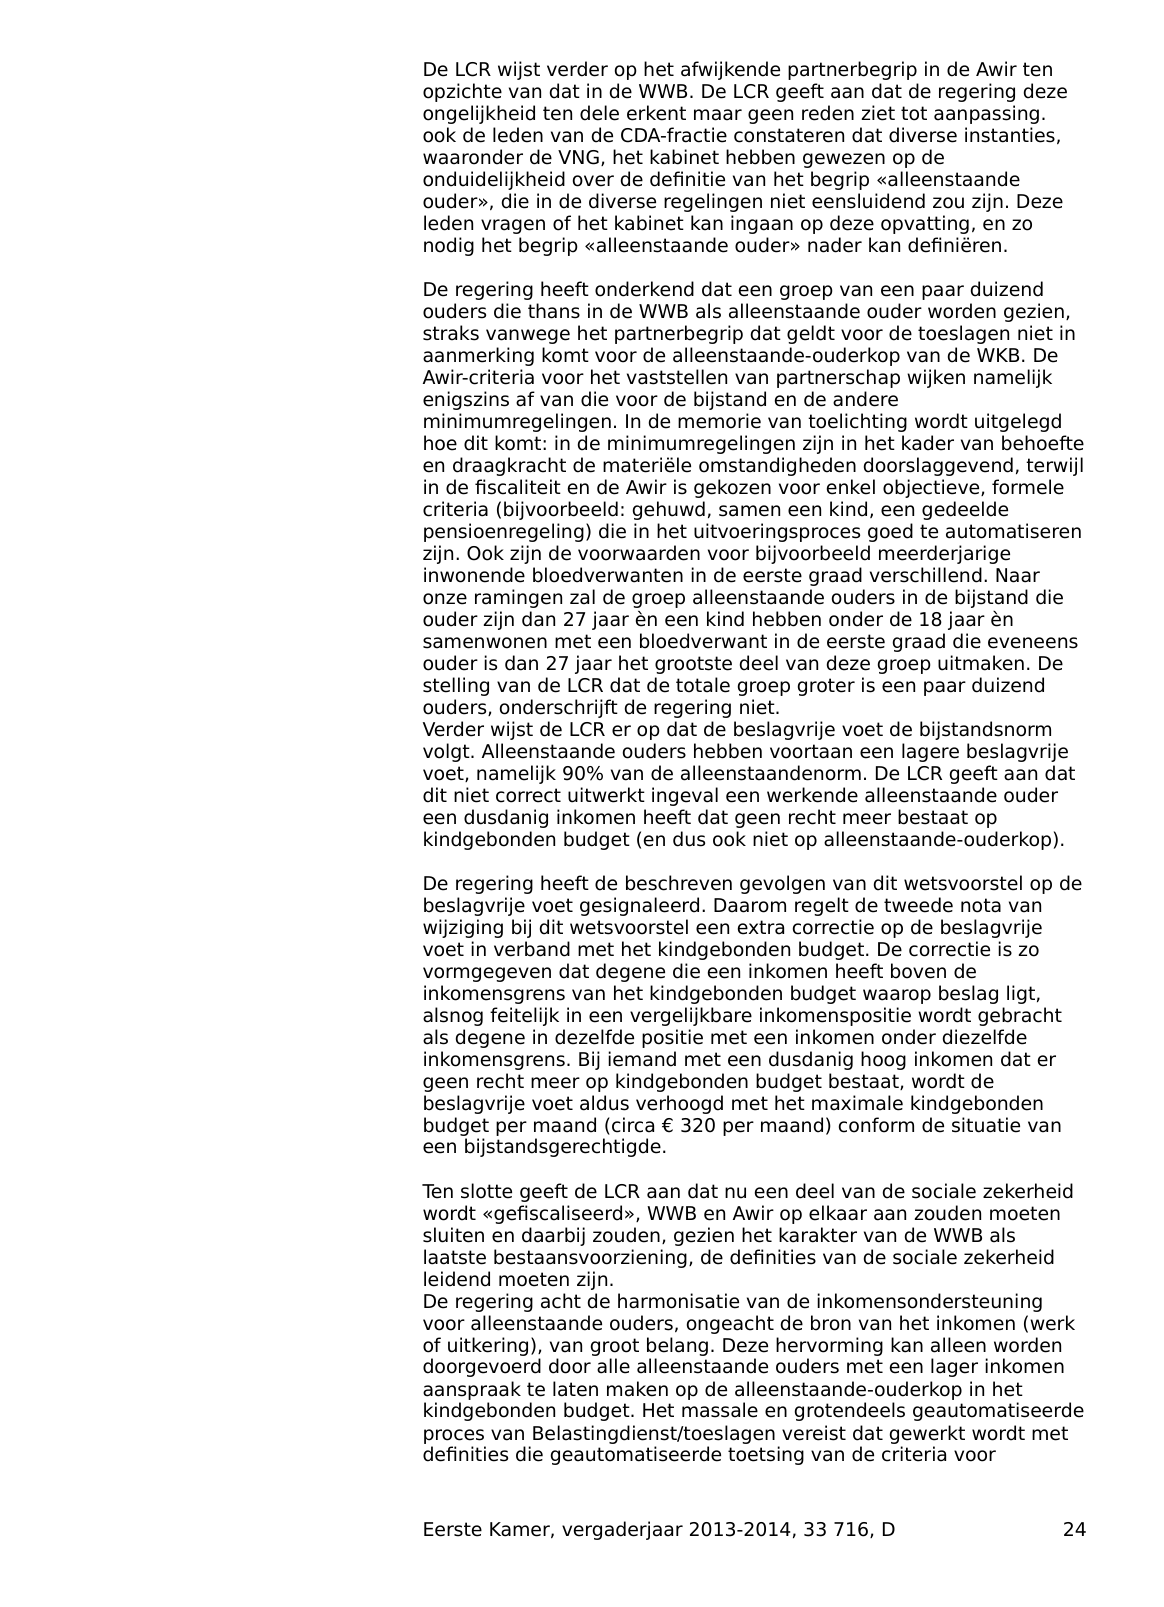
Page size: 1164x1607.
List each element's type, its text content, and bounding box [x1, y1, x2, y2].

text De regering acht de harmonisatie van de inkomensondersteuning voor alleenstaande ouders, ongeacht de bron van het inkomen (werk of uitkering), van groot belang. Deze hervorming kan alleen worden doorgevoerd door alle alleenstaande ouders met een lager inkomen aanspraak te laten maken op de alleenstaande-ouderkop in het kindgebonden budget. Het massale en grotendeels geautomatiseerde proces van Belastingdienst/toeslagen vereist dat gewerkt wordt met definities die geautomatiseerde toetsing van de criteria voor [422, 1291, 1087, 1466]
text De LCR wijst verder op het afwijkende partnerbegrip in de Awir ten opzichte van dat in de WWB. De LCR geeft aan dat de regering deze ongelijkheid ten dele erkent maar geen reden ziet tot aanpassing. ook de leden van de CDA-fractie constateren dat diverse instanties, waaronder de VNG, het kabinet hebben gewezen op de onduidelijkheid over de definitie van het begrip «alleenstaande ouder», die in de diverse regelingen niet eensluidend zou zijn. Deze leden vragen of het kabinet kan ingaan op deze opvatting, en zo nodig het begrip «alleenstaande ouder» nader kan definiëren. [422, 59, 1087, 257]
text Ten slotte geeft de LCR aan dat nu een deel van de sociale zekerheid wordt «gefiscaliseerd», WWB en Awir op elkaar aan zouden moeten sluiten en daarbij zouden, gezien het karakter van de WWB als laatste bestaansvoorziening, de definities van de sociale zekerheid leidend moeten zijn. [422, 1181, 1087, 1291]
text De regering heeft onderkend dat een groep van een paar duizend ouders die thans in de WWB als alleenstaande ouder worden gezien, straks vanwege het partnerbegrip dat geldt voor de toeslagen niet in aanmerking komt voor de alleenstaande-ouderkop van de WKB. De Awir-criteria voor het vaststellen van partnerschap wijken namelijk enigszins af van die voor de bijstand en de andere minimumregelingen. In de memorie van toelichting wordt uitgelegd hoe dit komt: in de minimumregelingen zijn in het kader van behoefte en draagkracht de materiële omstandigheden doorslaggevend, terwijl in de fiscaliteit en de Awir is gekozen voor enkel objectieve, formele criteria (bijvoorbeeld: gehuwd, samen een kind, een gedeelde pensioenregeling) die in het uitvoeringsproces goed te automatiseren zijn. Ook zijn de voorwaarden voor bijvoorbeeld meerderjarige inwonende bloedverwanten in de eerste graad verschillend. Naar onze ramingen zal de groep alleenstaande ouders in de bijstand die ouder zijn dan 27 jaar èn een kind hebben onder de 18 jaar èn samenwonen met een bloedverwant in de eerste graad die eveneens ouder is dan 27 jaar het grootste deel van deze groep uitmaken. De stelling van de LCR dat de totale groep groter is een paar duizend ouders, onderschrijft de regering niet. [422, 279, 1087, 719]
text De regering heeft de beschreven gevolgen van dit wetsvoorstel op de beslagvrije voet gesignaleerd. Daarom regelt de tweede nota van wijziging bij dit wetsvoorstel een extra correctie op de beslagvrije voet in verband met het kindgebonden budget. De correctie is zo vormgegeven dat degene die een inkomen heeft boven de inkomensgrens van het kindgebonden budget waarop beslag ligt, alsnog feitelijk in een vergelijkbare inkomenspositie wordt gebracht als degene in dezelfde positie met een inkomen onder diezelfde inkomensgrens. Bij iemand met een dusdanig hoog inkomen dat er geen recht meer op kindgebonden budget bestaat, wordt de beslagvrije voet aldus verhoogd met het maximale kindgebonden budget per maand (circa € 320 per maand) conform de situatie van een bijstandsgerechtigde. [422, 873, 1087, 1158]
text Verder wijst de LCR er op dat de beslagvrije voet de bijstandsnorm volgt. Alleenstaande ouders hebben voortaan een lagere beslagvrije voet, namelijk 90% van de alleenstaandenorm. De LCR geeft aan dat dit niet correct uitwerkt ingeval een werkende alleenstaande ouder een dusdanig inkomen heeft dat geen recht meer bestaat op kindgebonden budget (en dus ook niet op alleenstaande-ouderkop). [422, 719, 1087, 851]
